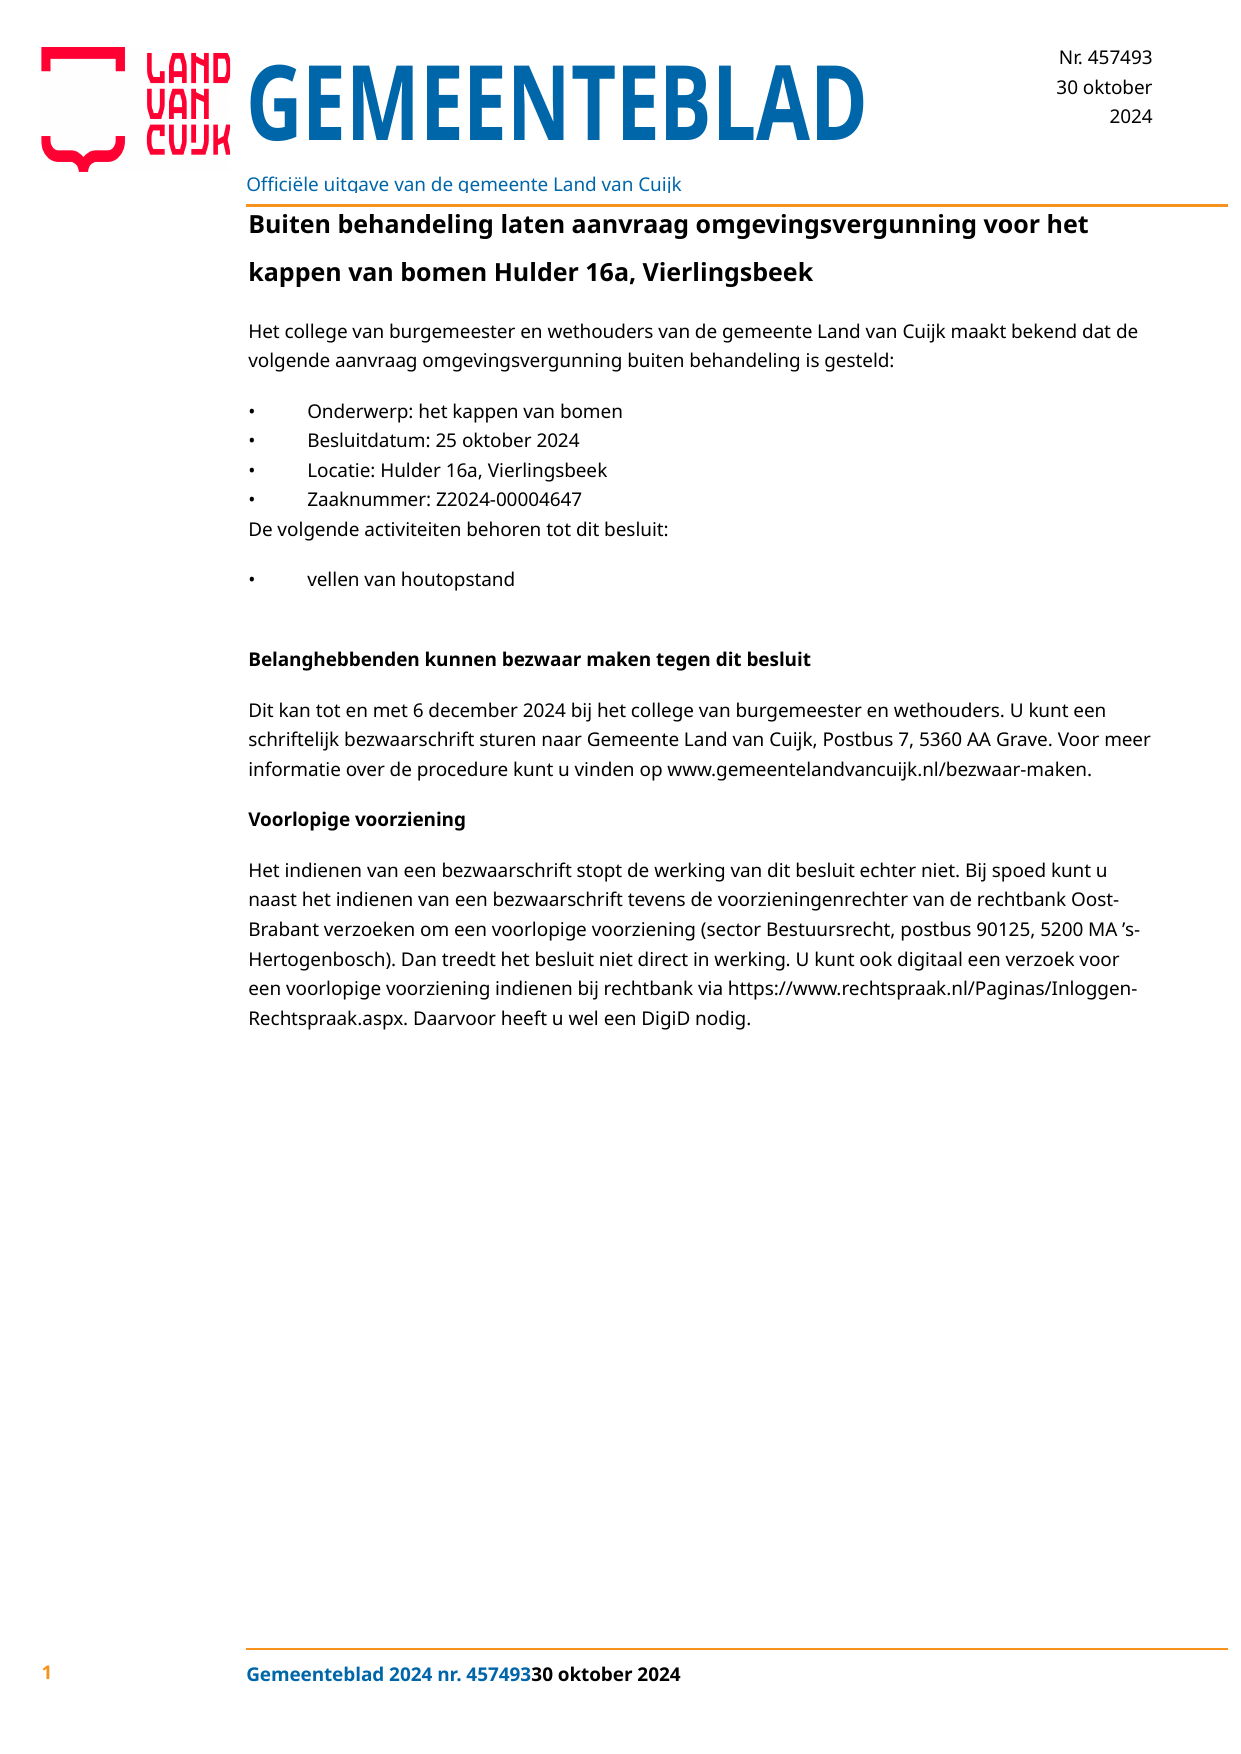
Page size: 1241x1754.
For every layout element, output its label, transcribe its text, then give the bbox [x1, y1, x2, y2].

picture [41, 47, 231, 172]
list Besluitdatum: 25 oktober 2024 [248, 427, 1152, 453]
text Het college van burgemeester en wethouders van de gemeente Land van Cuijk maakt bekend dat de volgende aanvraag omgevingsvergunning buiten behandeling is gesteld: [248, 318, 1152, 373]
list vellen van houtopstand [248, 567, 1152, 592]
text De volgende activiteiten behoren tot dit besluit: [248, 516, 1152, 542]
list Locatie: Hulder 16a, Vierlingsbeek [248, 457, 1152, 483]
text Het indienen van een bezwaarschrift stopt de werking van dit besluit echter niet. Bij spoed kunt u naast het indienen van een bezwaarschrift tevens de voorzieningenrechter van de rechtbank Oost-Brabant verzoeken om een voorlopige voorziening (sector Bestuursrecht, postbus 90125, 5200 MA ’s-Hertogenbosch). Dan treedt het besluit niet direct in werking. U kunt ook digitaal een verzoek voor een voorlopige voorziening indienen bij rechtbank via https://www.rechtspraak.nl/Paginas/Inloggen-Rechtspraak.aspx. Daarvoor heeft u wel een DigiD nodig. [248, 857, 1152, 1031]
text Dit kan tot en met 6 december 2024 bij het college van burgemeester en wethouders. U kunt een schriftelijk bezwaarschrift sturen naar Gemeente Land van Cuijk, Postbus 7, 5360 AA Grave. Voor meer informatie over de procedure kunt u vinden op www.gemeentelandvancuijk.nl/bezwaar-maken. [248, 697, 1152, 782]
text Belanghebbenden kunnen bezwaar maken tegen dit besluit [248, 647, 1152, 672]
text Voorlopige voorziening [248, 807, 1152, 832]
list Zaaknummer: Z2024-00004647 [248, 487, 1152, 512]
text Buiten behandeling laten aanvraag omgevingsvergunning voor het kappen van bomen Hulder 16a, Vierlingsbeek [248, 207, 1152, 288]
list Onderwerp: het kappen van bomen [248, 398, 1152, 424]
